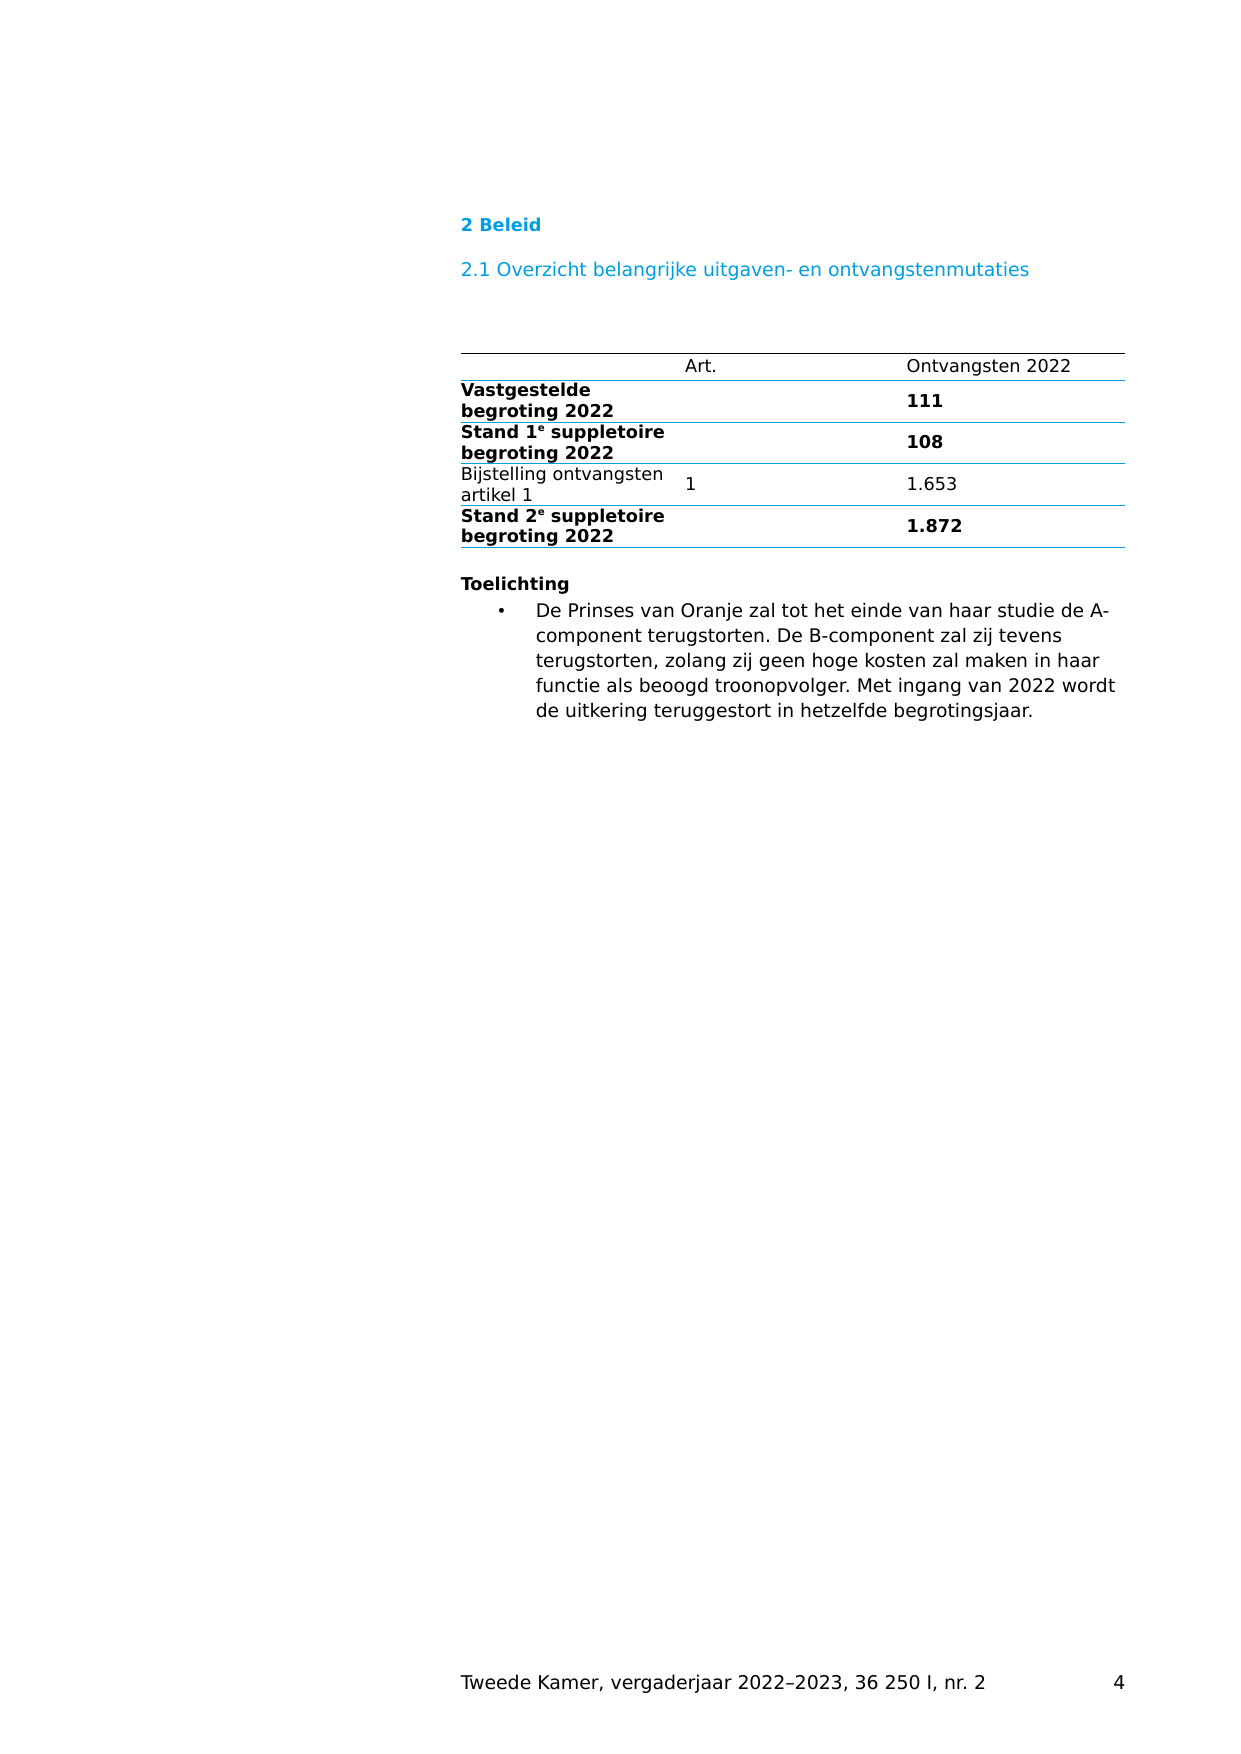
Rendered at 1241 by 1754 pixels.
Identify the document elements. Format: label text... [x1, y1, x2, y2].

title 2.1 Overzicht belangrijke uitgaven- en ontvangstenmutaties [461, 259, 1125, 281]
table_cell Bijstelling ontvangsten artikel 1 [461, 464, 682, 505]
table_cell Ontvangsten 2022 [904, 354, 1125, 380]
table_header Tabel 1 Belangrijkste suppletoire ontvangstenmutaties 2022 (Tweede suppletoire begroting) (Bedragen x € 1.000) [461, 305, 1125, 353]
table_cell 111 [904, 381, 1125, 422]
table_cell 1.653 [904, 464, 1125, 505]
table_cell Vastgestelde begroting 2022 [461, 381, 682, 422]
title 2 Beleid [461, 213, 1125, 236]
table_cell [682, 506, 903, 547]
table_cell [461, 354, 682, 380]
table_cell 1 [682, 464, 903, 505]
table_cell [682, 423, 903, 463]
table_cell 1.872 [904, 506, 1125, 547]
table_cell Art. [682, 354, 903, 380]
table_cell 108 [904, 423, 1125, 463]
table_cell Stand 2e suppletoire begroting 2022 [461, 506, 682, 547]
list De Prinses van Oranje zal tot het einde van haar studie de A-component terugstorten. De B-component zal zij tevens terugstorten, zolang zij geen hoge kosten zal maken in haar functie als beoogd troonopvolger. Met ingang van 2022 wordt de uitkering teruggestort in hetzelfde begrotingsjaar. [498, 597, 1125, 722]
text Toelichting [461, 572, 1125, 595]
table_cell Stand 1e suppletoire begroting 2022 [461, 423, 682, 463]
table_cell [682, 381, 903, 422]
